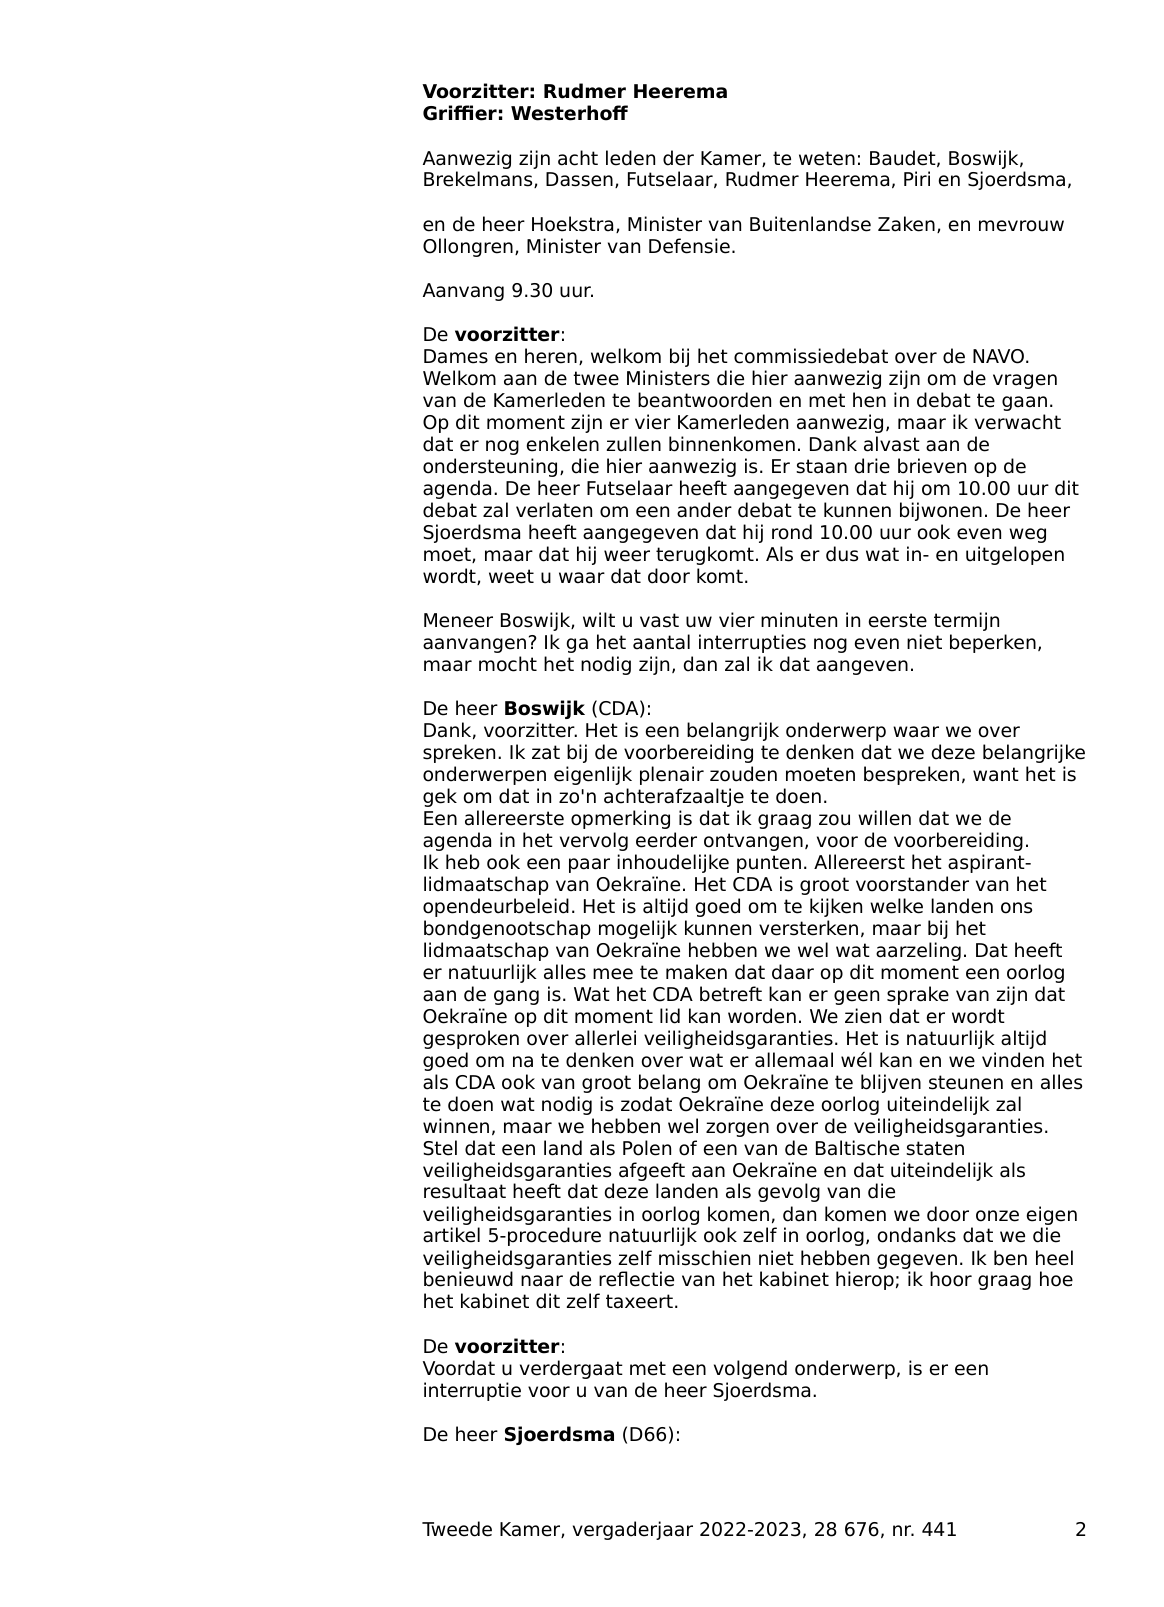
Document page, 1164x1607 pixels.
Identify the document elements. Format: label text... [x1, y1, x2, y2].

text en de heer Hoekstra, Minister van Buitenlandse Zaken, en mevrouw Ollongren, Minister van Defensie. [422, 213, 1087, 257]
text Aanwezig zijn acht leden der Kamer, te weten: Baudet, Boswijk, Brekelmans, Dassen, Futselaar, Rudmer Heerema, Piri en Sjoerdsma, [422, 147, 1087, 191]
text De voorzitter: [422, 324, 1087, 346]
text Aanvang 9.30 uur. [422, 280, 1087, 302]
text Voorzitter: Rudmer Heerema [422, 81, 1087, 103]
text Meneer Boswijk, wilt u vast uw vier minuten in eerste termijn aanvangen? Ik ga het aantal interrupties nog even niet beperken, maar mocht het nodig zijn, dan zal ik dat aangeven. [422, 610, 1087, 676]
text Griffier: Westerhoff [422, 103, 1087, 125]
text Dank, voorzitter. Het is een belangrijk onderwerp waar we over spreken. Ik zat bij de voorbereiding te denken dat we deze belangrijke onderwerpen eigenlijk plenair zouden moeten bespreken, want het is gek om dat in zo'n achterafzaaltje te doen. [422, 720, 1087, 808]
text De heer Boswijk (CDA): [422, 698, 1087, 720]
text De voorzitter: [422, 1336, 1087, 1357]
text Ik heb ook een paar inhoudelijke punten. Allereerst het aspirant-lidmaatschap van Oekraïne. Het CDA is groot voorstander van het opendeurbeleid. Het is altijd goed om te kijken welke landen ons bondgenootschap mogelijk kunnen versterken, maar bij het lidmaatschap van Oekraïne hebben we wel wat aarzeling. Dat heeft er natuurlijk alles mee te maken dat daar op dit moment een oorlog aan de gang is. Wat het CDA betreft kan er geen sprake van zijn dat Oekraïne op dit moment lid kan worden. We zien dat er wordt gesproken over allerlei veiligheidsgaranties. Het is natuurlijk altijd goed om na te denken over wat er allemaal wél kan en we vinden het als CDA ook van groot belang om Oekraïne te blijven steunen en alles te doen wat nodig is zodat Oekraïne deze oorlog uiteindelijk zal winnen, maar we hebben wel zorgen over de veiligheidsgaranties. Stel dat een land als Polen of een van de Baltische staten veiligheidsgaranties afgeeft aan Oekraïne en dat uiteindelijk als resultaat heeft dat deze landen als gevolg van die veiligheidsgaranties in oorlog komen, dan komen we door onze eigen artikel 5-procedure natuurlijk ook zelf in oorlog, ondanks dat we die veiligheidsgaranties zelf misschien niet hebben gegeven. Ik ben heel benieuwd naar de reflectie van het kabinet hierop; ik hoor graag hoe het kabinet dit zelf taxeert. [422, 852, 1087, 1313]
text De heer Sjoerdsma (D66): [422, 1424, 1087, 1446]
text Voordat u verdergaat met een volgend onderwerp, is er een interruptie voor u van de heer Sjoerdsma. [422, 1357, 1087, 1401]
text Dames en heren, welkom bij het commissiedebat over de NAVO. Welkom aan de twee Ministers die hier aanwezig zijn om de vragen van de Kamerleden te beantwoorden en met hen in debat te gaan. Op dit moment zijn er vier Kamerleden aanwezig, maar ik verwacht dat er nog enkelen zullen binnenkomen. Dank alvast aan de ondersteuning, die hier aanwezig is. Er staan drie brieven op de agenda. De heer Futselaar heeft aangegeven dat hij om 10.00 uur dit debat zal verlaten om een ander debat te kunnen bijwonen. De heer Sjoerdsma heeft aangegeven dat hij rond 10.00 uur ook even weg moet, maar dat hij weer terugkomt. Als er dus wat in- en uitgelopen wordt, weet u waar dat door komt. [422, 346, 1087, 588]
text Een allereerste opmerking is dat ik graag zou willen dat we de agenda in het vervolg eerder ontvangen, voor de voorbereiding. [422, 808, 1087, 852]
